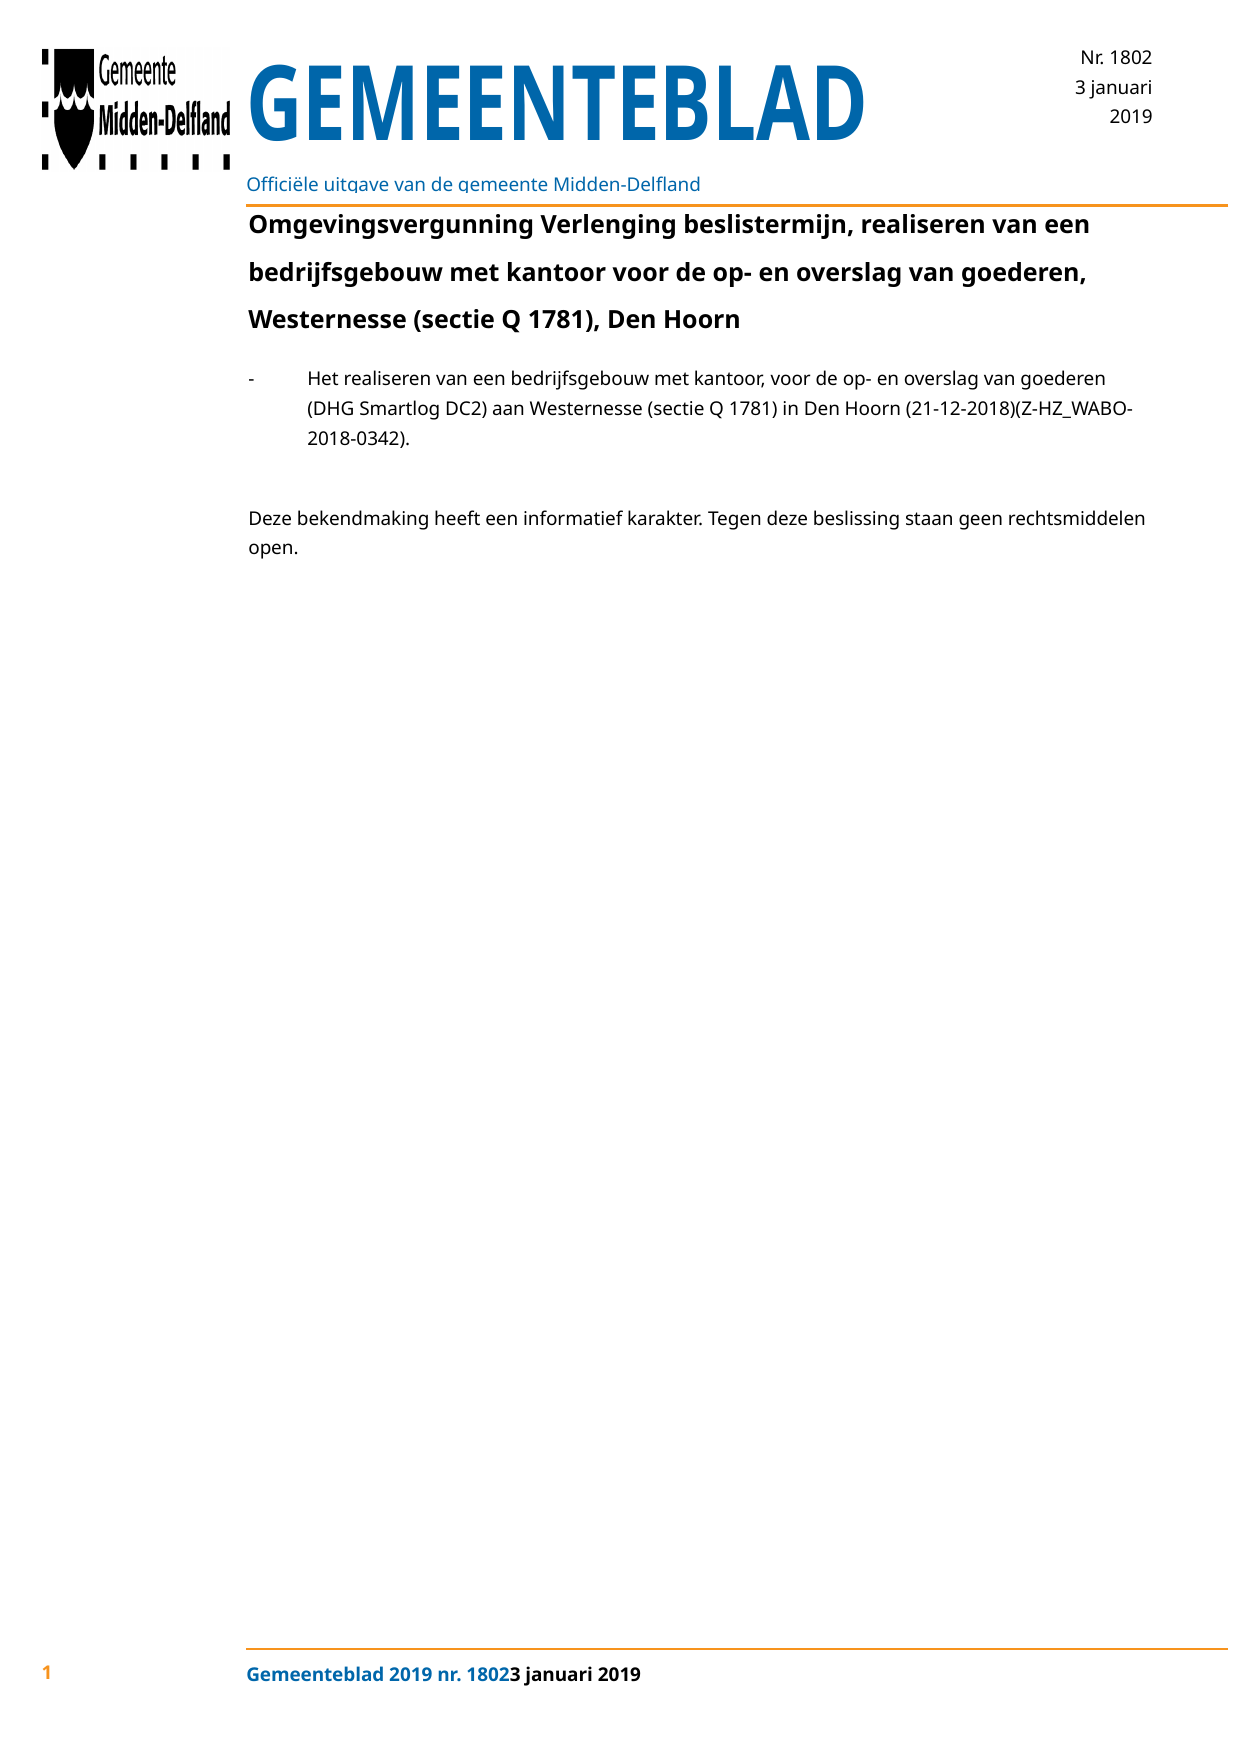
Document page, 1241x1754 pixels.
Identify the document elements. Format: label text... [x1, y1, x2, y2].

text Deze bekendmaking heeft een informatief karakter. Tegen deze beslissing staan geen rechtsmiddelen open. [248, 505, 1152, 560]
list Het realiseren van een bedrijfsgebouw met kantoor, voor de op- en overslag van goederen (DHG Smartlog DC2) aan Westernesse (sectie Q 1781) in Den Hoorn (21-12-2018)(Z-HZ_WABO-2018-0342). [248, 366, 1152, 450]
text Omgevingsvergunning Verlenging beslistermijn, realiseren van een bedrijfsgebouw met kantoor voor de op- en overslag van goederen, Westernesse (sectie Q 1781), Den Hoorn [248, 207, 1152, 336]
picture [41, 47, 231, 172]
